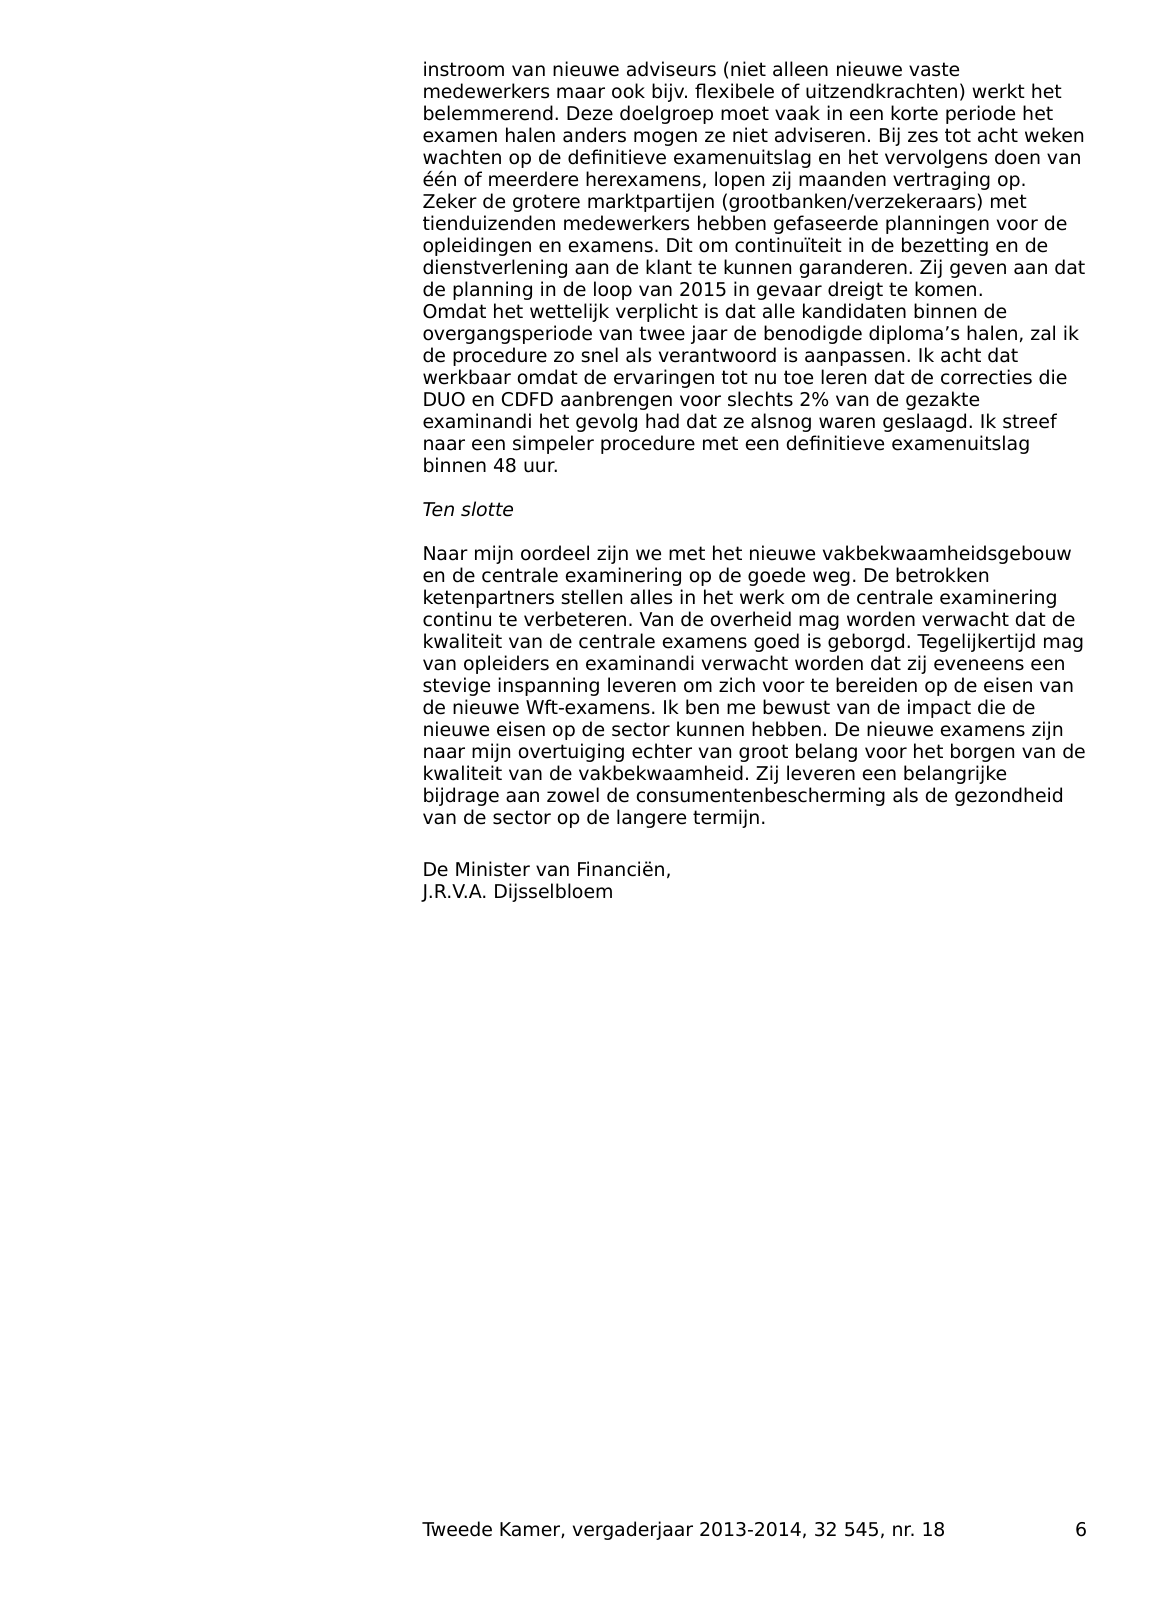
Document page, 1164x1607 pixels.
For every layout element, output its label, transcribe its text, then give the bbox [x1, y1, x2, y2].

text instroom van nieuwe adviseurs (niet alleen nieuwe vaste medewerkers maar ook bijv. flexibele of uitzendkrachten) werkt het belemmerend. Deze doelgroep moet vaak in een korte periode het examen halen anders mogen ze niet adviseren. Bij zes tot acht weken wachten op de definitieve examenuitslag en het vervolgens doen van één of meerdere herexamens, lopen zij maanden vertraging op. Zeker de grotere marktpartijen (grootbanken/verzekeraars) met tienduizenden medewerkers hebben gefaseerde planningen voor de opleidingen en examens. Dit om continuïteit in de bezetting en de dienstverlening aan de klant te kunnen garanderen. Zij geven aan dat de planning in de loop van 2015 in gevaar dreigt te komen. [422, 59, 1087, 301]
text Omdat het wettelijk verplicht is dat alle kandidaten binnen de overgangsperiode van twee jaar de benodigde diploma’s halen, zal ik de procedure zo snel als verantwoord is aanpassen. Ik acht dat werkbaar omdat de ervaringen tot nu toe leren dat de correcties die DUO en CDFD aanbrengen voor slechts 2% van de gezakte examinandi het gevolg had dat ze alsnog waren geslaagd. Ik streef naar een simpeler procedure met een definitieve examenuitslag binnen 48 uur. [422, 301, 1087, 477]
text De Minister van Financiën, J.R.V.A. Dijsselbloem [422, 859, 1087, 903]
text Naar mijn oordeel zijn we met het nieuwe vakbekwaamheidsgebouw en de centrale examinering op de goede weg. De betrokken ketenpartners stellen alles in het werk om de centrale examinering continu te verbeteren. Van de overheid mag worden verwacht dat de kwaliteit van de centrale examens goed is geborgd. Tegelijkertijd mag van opleiders en examinandi verwacht worden dat zij eveneens een stevige inspanning leveren om zich voor te bereiden op de eisen van de nieuwe Wft-examens. Ik ben me bewust van de impact die de nieuwe eisen op de sector kunnen hebben. De nieuwe examens zijn naar mijn overtuiging echter van groot belang voor het borgen van de kwaliteit van de vakbekwaamheid. Zij leveren een belangrijke bijdrage aan zowel de consumentenbescherming als de gezondheid van de sector op de langere termijn. [422, 543, 1087, 829]
subtitle Ten slotte [422, 499, 1087, 521]
